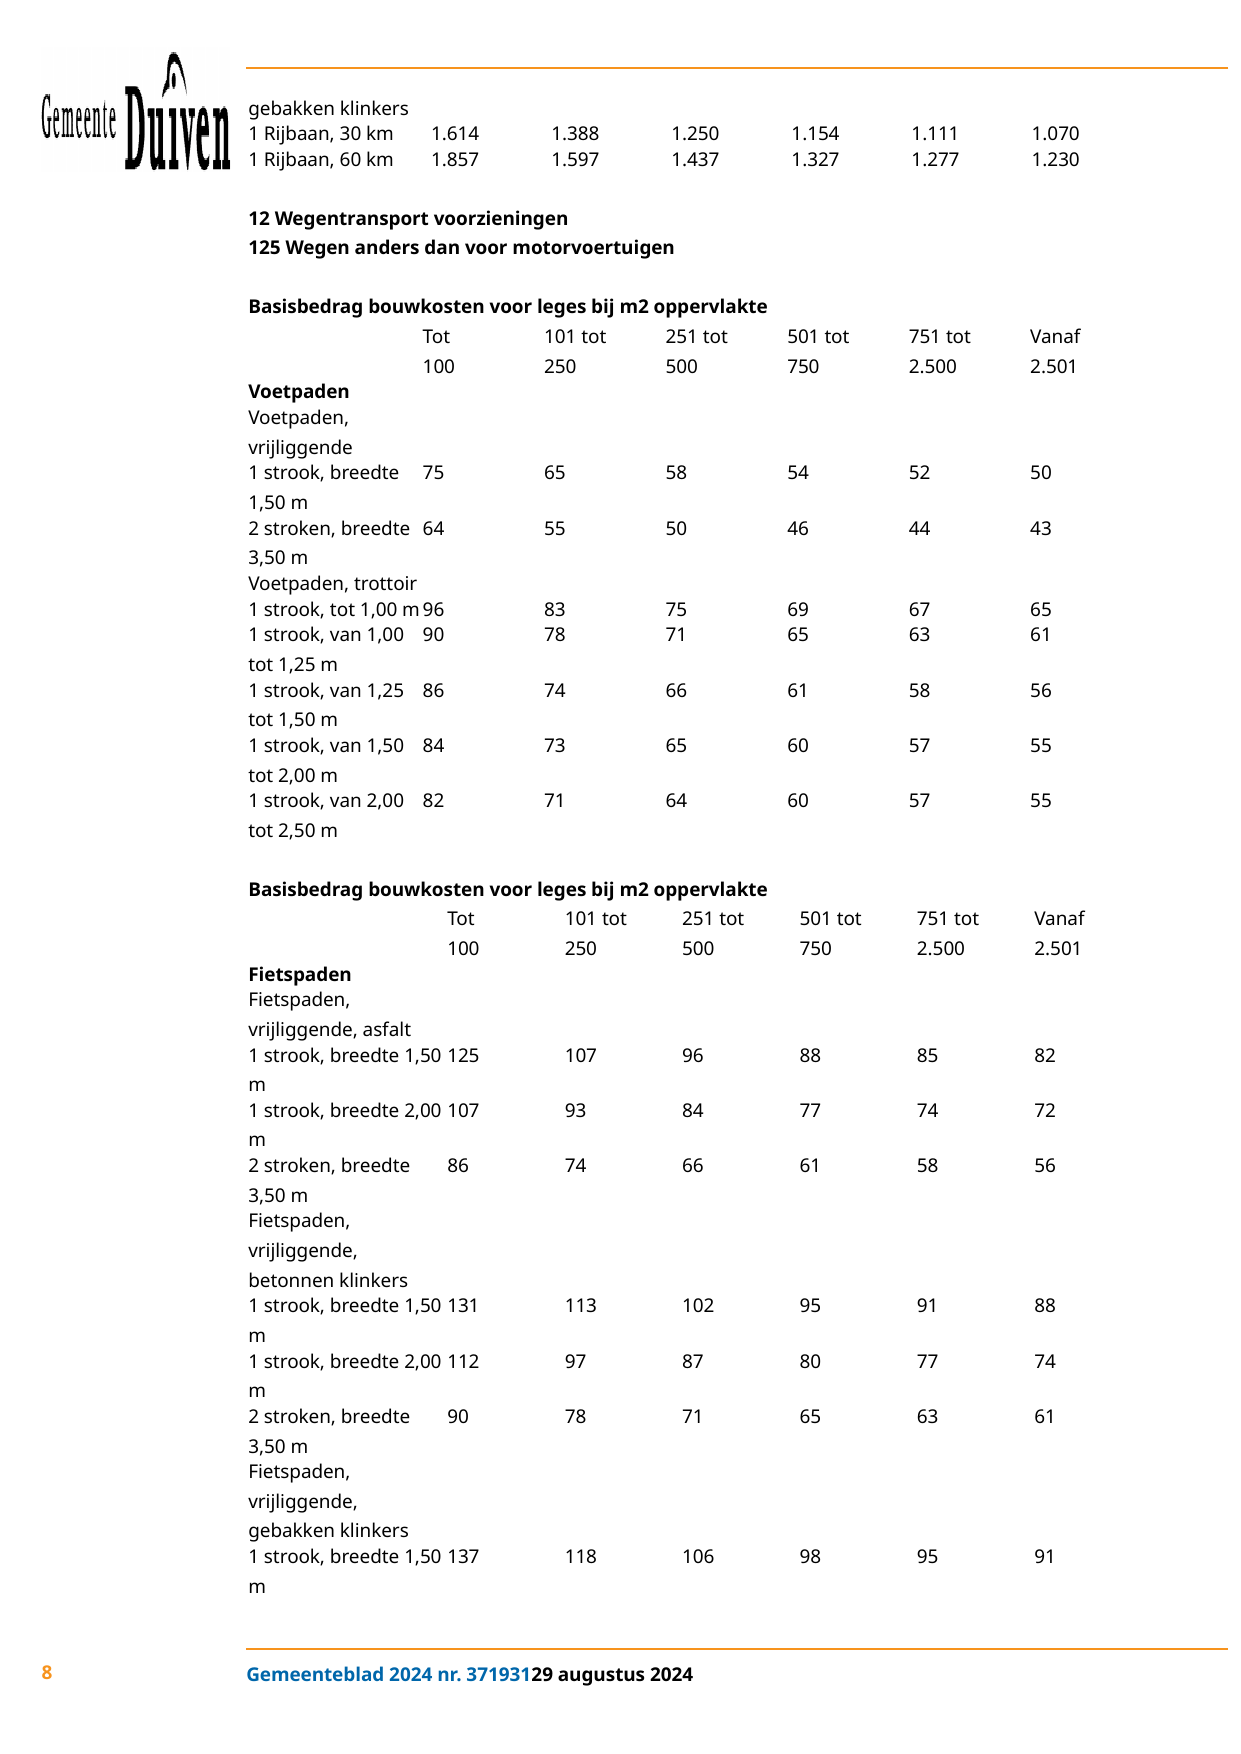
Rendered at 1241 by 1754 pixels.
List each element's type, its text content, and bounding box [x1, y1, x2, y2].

table_cell 95 [917, 1544, 1034, 1599]
table_cell [423, 404, 544, 459]
table_header Tot 100 [447, 905, 564, 961]
table_cell [787, 379, 908, 404]
table_cell 61 [787, 677, 908, 732]
table_cell 1.327 [791, 146, 911, 172]
table_header [248, 905, 447, 961]
table_cell 90 [423, 622, 544, 677]
table_cell 2 stroken, breedte 3,50 m [248, 1403, 447, 1458]
table_cell [917, 986, 1034, 1042]
table_cell [565, 1208, 682, 1293]
table_cell [682, 1459, 799, 1543]
table_cell Fietspaden, vrijliggende, betonnen klinkers [248, 1208, 447, 1293]
table_cell Fietspaden [248, 961, 447, 986]
table_cell [799, 1459, 917, 1543]
table_cell 86 [423, 677, 544, 732]
table_cell Fietspaden, vrijliggende, asfalt [248, 986, 447, 1042]
table_cell 1 strook, van 2,00 tot 2,50 m [248, 788, 422, 843]
table_cell 71 [682, 1403, 799, 1458]
table_header Tot 100 [423, 323, 544, 378]
table_cell 1.597 [551, 146, 671, 172]
table_cell 2 stroken, breedte 3,50 m [248, 515, 422, 570]
table_cell 77 [799, 1097, 917, 1152]
text Basisbedrag bouwkosten voor leges bij m2 oppervlakte [248, 293, 1152, 319]
table_cell 95 [799, 1293, 917, 1348]
table_cell 65 [1030, 596, 1152, 622]
table_cell [1030, 404, 1152, 459]
table_header 501 tot 750 [799, 905, 917, 961]
table_cell 82 [423, 788, 544, 843]
table_cell 1 strook, tot 1,00 m [248, 596, 422, 622]
table_cell 97 [565, 1348, 682, 1403]
table_cell 1 strook, breedte 2,00 m [248, 1097, 447, 1152]
table_cell 87 [682, 1348, 799, 1403]
table_cell 1 strook, breedte 1,50 m [248, 1544, 447, 1599]
table_header 251 tot 500 [665, 323, 787, 378]
table_cell 112 [447, 1348, 564, 1403]
table_cell 84 [423, 732, 544, 788]
table_cell 91 [1034, 1544, 1152, 1599]
table_cell 118 [565, 1544, 682, 1599]
table_cell 77 [917, 1348, 1034, 1403]
table_cell [682, 986, 799, 1042]
table_cell [799, 1208, 917, 1293]
table_cell [665, 379, 787, 404]
table_cell 60 [787, 732, 908, 788]
table_cell 1.070 [1031, 121, 1152, 146]
table_cell 61 [1034, 1403, 1152, 1458]
table_cell 71 [665, 622, 787, 677]
text 125 Wegen anders dan voor motorvoertuigen [248, 234, 1152, 260]
table_cell 73 [544, 732, 665, 788]
table_cell 65 [799, 1403, 917, 1458]
table_cell 2 stroken, breedte 3,50 m [248, 1153, 447, 1208]
table_cell 65 [665, 732, 787, 788]
table_cell 71 [544, 788, 665, 843]
table_header [248, 323, 422, 378]
table_cell 63 [909, 622, 1030, 677]
table_cell 98 [799, 1544, 917, 1599]
table_cell 91 [917, 1293, 1034, 1348]
table_cell 1 strook, breedte 1,50 m [248, 1293, 447, 1348]
picture [41, 47, 231, 172]
table_cell 50 [1030, 460, 1152, 515]
table_cell 44 [909, 515, 1030, 570]
table_cell 78 [544, 622, 665, 677]
table_cell 67 [909, 596, 1030, 622]
table_cell 75 [665, 596, 787, 622]
table_cell [787, 570, 908, 596]
table_cell 50 [665, 515, 787, 570]
table_cell [565, 986, 682, 1042]
text Basisbedrag bouwkosten voor leges bij m2 oppervlakte [248, 876, 1152, 901]
table_cell [565, 961, 682, 986]
table_cell 113 [565, 1293, 682, 1348]
table_cell 106 [682, 1544, 799, 1599]
table_cell 1.857 [431, 146, 551, 172]
table_cell 65 [544, 460, 665, 515]
table_header 101 tot 250 [544, 323, 665, 378]
table_cell 74 [565, 1153, 682, 1208]
table_cell 66 [682, 1153, 799, 1208]
table_cell 88 [1034, 1293, 1152, 1348]
table_cell 96 [423, 596, 544, 622]
table_cell 1.437 [671, 146, 791, 172]
table_cell 107 [565, 1042, 682, 1097]
table_cell [682, 961, 799, 986]
table_header Vanaf 2.501 [1034, 905, 1152, 961]
table_cell [423, 379, 544, 404]
table_cell 64 [665, 788, 787, 843]
table_header 251 tot 500 [682, 905, 799, 961]
table_cell 69 [787, 596, 908, 622]
table_cell 60 [787, 788, 908, 843]
table_cell 58 [909, 677, 1030, 732]
table_cell [909, 570, 1030, 596]
table_header 751 tot 2.500 [909, 323, 1030, 378]
table_cell [423, 570, 544, 596]
table_cell 61 [799, 1153, 917, 1208]
table_cell 1.154 [791, 121, 911, 146]
table_cell 57 [909, 732, 1030, 788]
table_header 751 tot 2.500 [917, 905, 1034, 961]
table_cell [917, 1459, 1034, 1543]
table_cell [447, 986, 564, 1042]
table_cell 61 [1030, 622, 1152, 677]
table_cell 46 [787, 515, 908, 570]
table_cell 1.614 [431, 121, 551, 146]
table_header Vanaf 2.501 [1030, 323, 1152, 378]
table_cell 74 [917, 1097, 1034, 1152]
table_cell 57 [909, 788, 1030, 843]
table_cell [1030, 570, 1152, 596]
table_cell 58 [917, 1153, 1034, 1208]
table_cell 72 [1034, 1097, 1152, 1152]
table_cell 52 [909, 460, 1030, 515]
table_cell 66 [665, 677, 787, 732]
table_cell [544, 570, 665, 596]
table_cell 58 [665, 460, 787, 515]
table_cell 1 strook, van 1,50 tot 2,00 m [248, 732, 422, 788]
table_cell 55 [1030, 732, 1152, 788]
table_cell 1 strook, breedte 2,00 m [248, 1348, 447, 1403]
table_cell 55 [544, 515, 665, 570]
text 12 Wegentransport voorzieningen [248, 205, 1152, 231]
table_header 101 tot 250 [565, 905, 682, 961]
table_cell [544, 379, 665, 404]
table_cell 1.111 [911, 121, 1031, 146]
table_cell [447, 961, 564, 986]
table_cell 64 [423, 515, 544, 570]
table_cell [665, 570, 787, 596]
table_cell 1.230 [1031, 146, 1152, 172]
table_cell [909, 379, 1030, 404]
table_cell [665, 404, 787, 459]
table_cell 86 [447, 1153, 564, 1208]
table_cell 55 [1030, 788, 1152, 843]
table_cell 107 [447, 1097, 564, 1152]
table_cell 88 [799, 1042, 917, 1097]
table_cell [799, 986, 917, 1042]
table_cell 56 [1030, 677, 1152, 732]
table_cell 1.388 [551, 121, 671, 146]
table_cell [544, 404, 665, 459]
table_cell [1034, 961, 1152, 986]
table_cell [447, 1459, 564, 1543]
table_cell Fietspaden, vrijliggende, gebakken klinkers [248, 1459, 447, 1543]
table_cell 1 strook, van 1,00 tot 1,25 m [248, 622, 422, 677]
table_cell 1 strook, breedte 1,50 m [248, 1042, 447, 1097]
table_cell [1030, 379, 1152, 404]
table_cell 80 [799, 1348, 917, 1403]
table_cell 84 [682, 1097, 799, 1152]
table_cell 102 [682, 1293, 799, 1348]
table_cell 85 [917, 1042, 1034, 1097]
table_cell 65 [787, 622, 908, 677]
table_cell [682, 1208, 799, 1293]
table_cell 131 [447, 1293, 564, 1348]
table_cell gebakken klinkers [248, 95, 431, 121]
table_cell [1034, 986, 1152, 1042]
table_cell 63 [917, 1403, 1034, 1458]
table_cell [1034, 1208, 1152, 1293]
table_cell 125 [447, 1042, 564, 1097]
table_cell 75 [423, 460, 544, 515]
table_cell 83 [544, 596, 665, 622]
table_cell [799, 961, 917, 986]
table_cell 74 [1034, 1348, 1152, 1403]
table_cell 137 [447, 1544, 564, 1599]
table_cell 56 [1034, 1153, 1152, 1208]
table_cell 43 [1030, 515, 1152, 570]
table_cell 1.277 [911, 146, 1031, 172]
table_cell [565, 1459, 682, 1543]
table_cell 1 Rijbaan, 30 km [248, 121, 431, 146]
table_cell 90 [447, 1403, 564, 1458]
table_cell 74 [544, 677, 665, 732]
table_cell [909, 404, 1030, 459]
table_cell [787, 404, 908, 459]
table_cell [1034, 1459, 1152, 1543]
table_cell 1 strook, van 1,25 tot 1,50 m [248, 677, 422, 732]
table_cell 54 [787, 460, 908, 515]
table_cell Voetpaden [248, 379, 422, 404]
table_cell [917, 961, 1034, 986]
table_cell 96 [682, 1042, 799, 1097]
table_cell 78 [565, 1403, 682, 1458]
table_cell [917, 1208, 1034, 1293]
table_cell [447, 1208, 564, 1293]
table_header 501 tot 750 [787, 323, 908, 378]
table_cell 93 [565, 1097, 682, 1152]
table_cell Voetpaden, vrijliggende [248, 404, 422, 459]
table_cell 1 strook, breedte 1,50 m [248, 460, 422, 515]
table_cell 1 Rijbaan, 60 km [248, 146, 431, 172]
table_cell Voetpaden, trottoir [248, 570, 422, 596]
table_cell 82 [1034, 1042, 1152, 1097]
table_cell 1.250 [671, 121, 791, 146]
